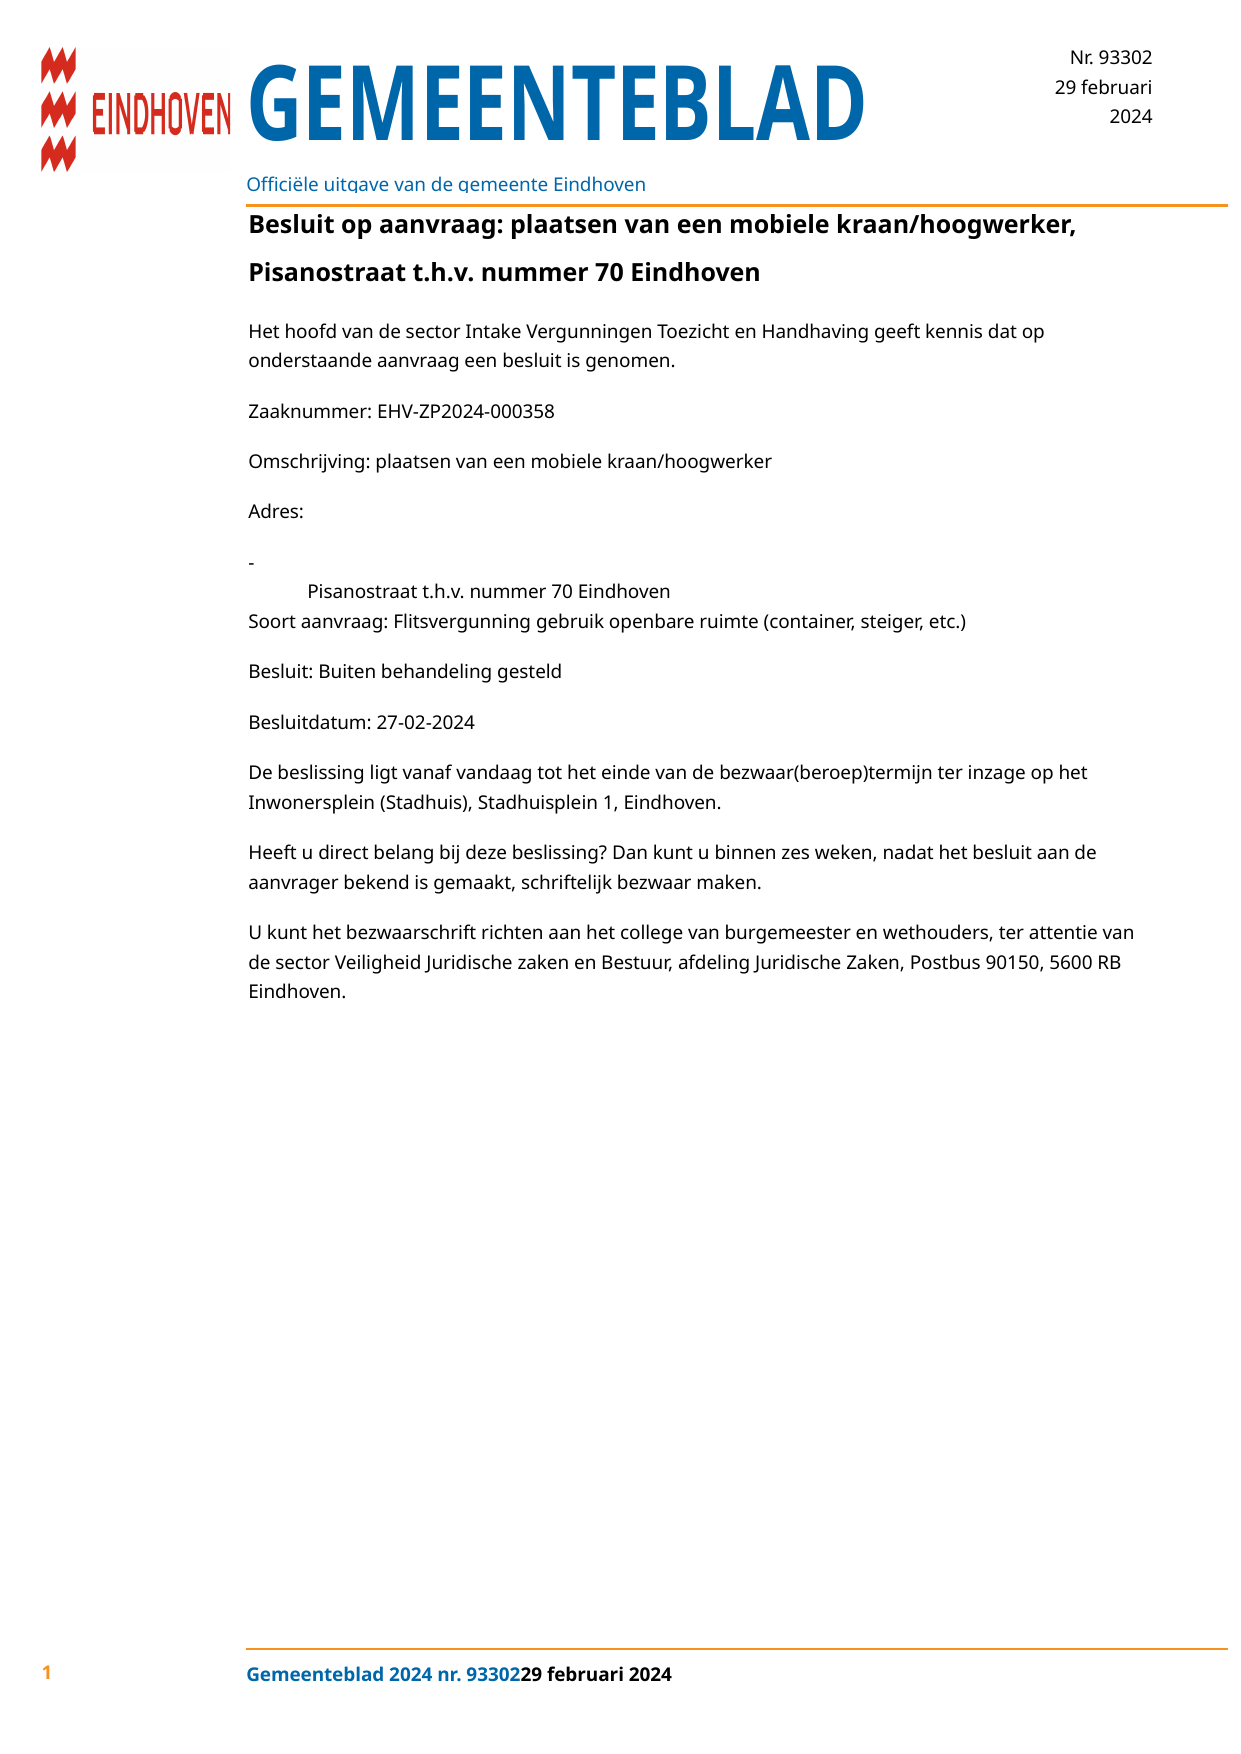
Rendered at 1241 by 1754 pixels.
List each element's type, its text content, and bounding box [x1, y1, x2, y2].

text U kunt het bezwaarschrift richten aan het college van burgemeester en wethouders, ter attentie van de sector Veiligheid Juridische zaken en Bestuur, afdeling Juridische Zaken, Postbus 90150, 5600 RB Eindhoven. [248, 919, 1152, 1004]
text Omschrijving: plaatsen van een mobiele kraan/hoogwerker [248, 448, 1152, 474]
picture [41, 47, 231, 172]
text Besluitdatum: 27-02-2024 [248, 709, 1152, 735]
text Adres: [248, 499, 1152, 524]
text Heeft u direct belang bij deze beslissing? Dan kunt u binnen zes weken, nadat het besluit aan de aanvrager bekend is gemaakt, schriftelijk bezwaar maken. [248, 839, 1152, 895]
text Het hoofd van de sector Intake Vergunningen Toezicht en Handhaving geeft kennis dat op onderstaande aanvraag een besluit is genomen. [248, 318, 1152, 373]
text Besluit: Buiten behandeling gesteld [248, 659, 1152, 684]
text Soort aanvraag: Flitsvergunning gebruik openbare ruimte (container, steiger, etc.) [248, 608, 1152, 634]
text Besluit op aanvraag: plaatsen van een mobiele kraan/hoogwerker, Pisanostraat t.h.v. nummer 70 Eindhoven [248, 207, 1152, 288]
text De beslissing ligt vanaf vandaag tot het einde van de bezwaar(beroep)termijn ter inzage op het Inwonersplein (Stadhuis), Stadhuisplein 1, Eindhoven. [248, 759, 1152, 815]
list Pisanostraat t.h.v. nummer 70 Eindhoven [248, 579, 1152, 604]
text Zaaknummer: EHV-ZP2024-000358 [248, 398, 1152, 424]
